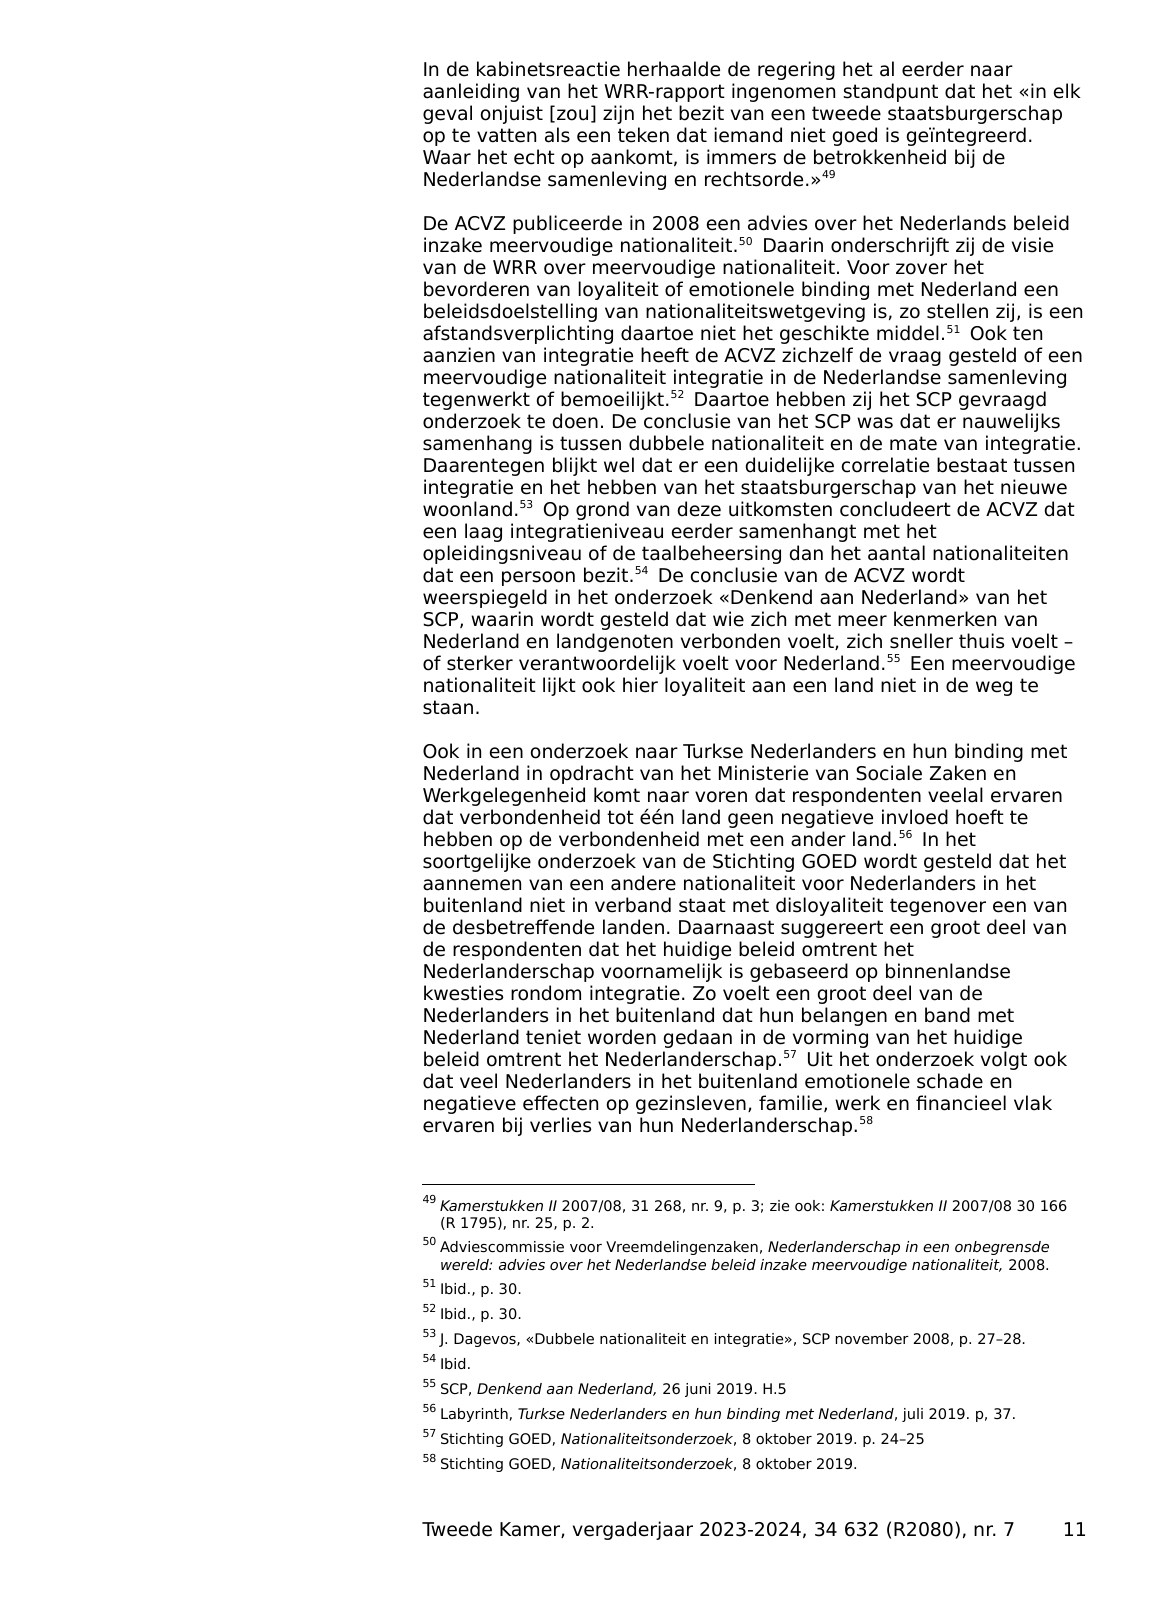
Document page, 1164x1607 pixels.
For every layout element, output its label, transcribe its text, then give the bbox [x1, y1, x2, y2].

text Ibid. [422, 1352, 1087, 1374]
text J. Dagevos, «Dubbele nationaliteit en integratie», SCP november 2008, p. 27–28. [422, 1327, 1087, 1349]
text Ibid., p. 30. [422, 1302, 1087, 1324]
text Stichting GOED, Nationaliteitsonderzoek, 8 oktober 2019. [422, 1452, 1087, 1474]
text In de kabinetsreactie herhaalde de regering het al eerder naar aanleiding van het WRR-rapport ingenomen standpunt dat het «in elk geval onjuist [zou] zijn het bezit van een tweede staatsburgerschap op te vatten als een teken dat iemand niet goed is geïntegreerd. Waar het echt op aankomt, is immers de betrokkenheid bij de Nederlandse samenleving en rechtsorde.» [422, 59, 1087, 191]
text Ibid., p. 30. [422, 1277, 1087, 1299]
text De ACVZ publiceerde in 2008 een advies over het Nederlands beleid inzake meervoudige nationaliteit. Daarin onderschrijft zij de visie van de WRR over meervoudige nationaliteit. Voor zover het bevorderen van loyaliteit of emotionele binding met Nederland een beleidsdoelstelling van nationaliteitswetgeving is, zo stellen zij, is een afstandsverplichting daartoe niet het geschikte middel. Ook ten aanzien van integratie heeft de ACVZ zichzelf de vraag gesteld of een meervoudige nationaliteit integratie in de Nederlandse samenleving tegenwerkt of bemoeilijkt. Daartoe hebben zij het SCP gevraagd onderzoek te doen. De conclusie van het SCP was dat er nauwelijks samenhang is tussen dubbele nationaliteit en de mate van integratie. Daarentegen blijkt wel dat er een duidelijke correlatie bestaat tussen integratie en het hebben van het staatsburgerschap van het nieuwe woonland. Op grond van deze uitkomsten concludeert de ACVZ dat een laag integratieniveau eerder samenhangt met het opleidingsniveau of de taalbeheersing dan het aantal nationaliteiten dat een persoon bezit. De conclusie van de ACVZ wordt weerspiegeld in het onderzoek «Denkend aan Nederland» van het SCP, waarin wordt gesteld dat wie zich met meer kenmerken van Nederland en landgenoten verbonden voelt, zich sneller thuis voelt – of sterker verantwoordelijk voelt voor Nederland. Een meervoudige nationaliteit lijkt ook hier loyaliteit aan een land niet in de weg te staan. [422, 213, 1087, 719]
text Adviescommissie voor Vreemdelingenzaken, Nederlanderschap in een onbegrensde wereld: advies over het Nederlandse beleid inzake meervoudige nationaliteit, 2008. [422, 1235, 1087, 1274]
text SCP, Denkend aan Nederland, 26 juni 2019. H.5 [422, 1377, 1087, 1399]
text Ook in een onderzoek naar Turkse Nederlanders en hun binding met Nederland in opdracht van het Ministerie van Sociale Zaken en Werkgelegenheid komt naar voren dat respondenten veelal ervaren dat verbondenheid tot één land geen negatieve invloed hoeft te hebben op de verbondenheid met een ander land. In het soortgelijke onderzoek van de Stichting GOED wordt gesteld dat het aannemen van een andere nationaliteit voor Nederlanders in het buitenland niet in verband staat met disloyaliteit tegenover een van de desbetreffende landen. Daarnaast suggereert een groot deel van de respondenten dat het huidige beleid omtrent het Nederlanderschap voornamelijk is gebaseerd op binnenlandse kwesties rondom integratie. Zo voelt een groot deel van de Nederlanders in het buitenland dat hun belangen en band met Nederland teniet worden gedaan in de vorming van het huidige beleid omtrent het Nederlanderschap. Uit het onderzoek volgt ook dat veel Nederlanders in het buitenland emotionele schade en negatieve effecten op gezinsleven, familie, werk en financieel vlak ervaren bij verlies van hun Nederlanderschap. [422, 741, 1087, 1136]
text Kamerstukken II 2007/08, 31 268, nr. 9, p. 3; zie ook: Kamerstukken II 2007/08 30 166 (R 1795), nr. 25, p. 2. [422, 1193, 1087, 1232]
text Labyrinth, Turkse Nederlanders en hun binding met Nederland, juli 2019. p, 37. [422, 1402, 1087, 1424]
text Stichting GOED, Nationaliteitsonderzoek, 8 oktober 2019. p. 24–25 [422, 1427, 1087, 1449]
